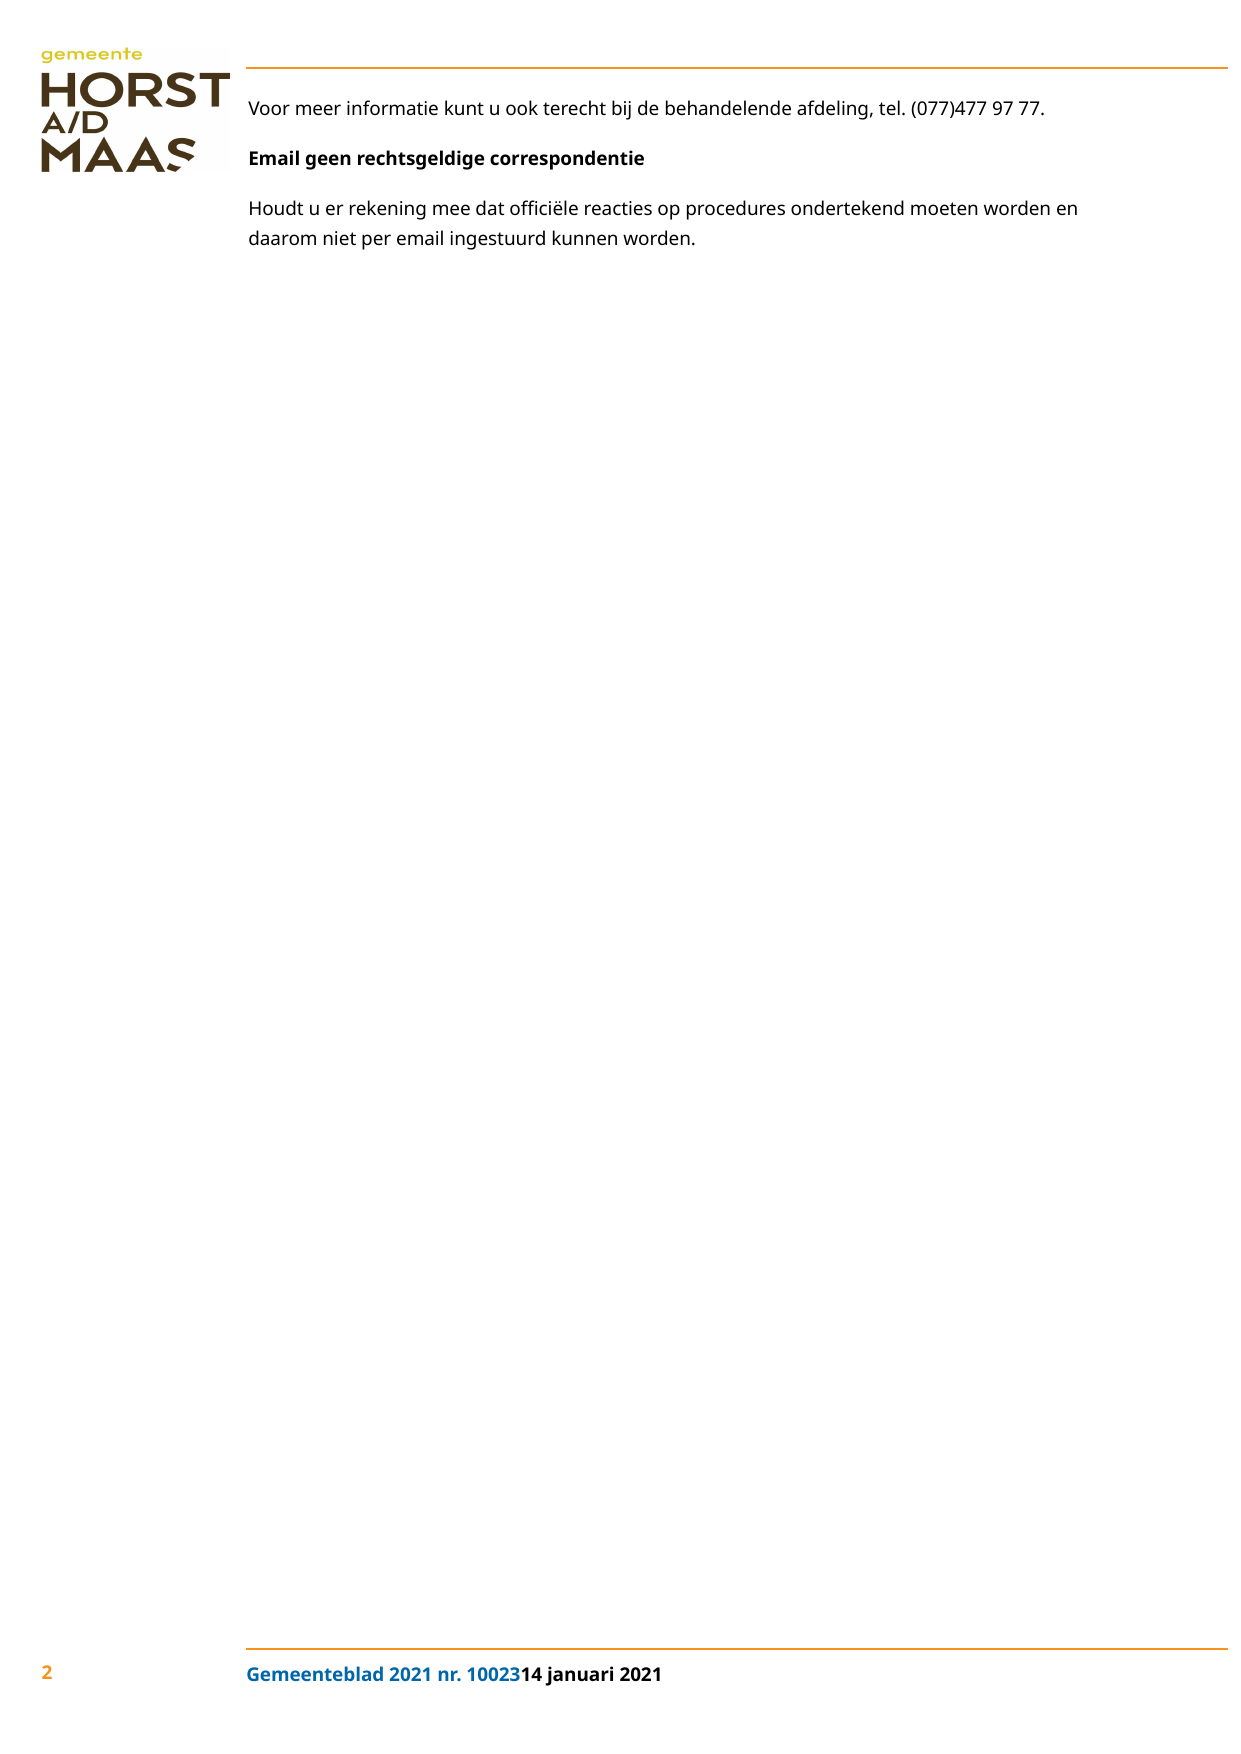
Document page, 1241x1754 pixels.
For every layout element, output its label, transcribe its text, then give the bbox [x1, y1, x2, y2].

picture [41, 47, 231, 172]
text Voor meer informatie kunt u ook terecht bij de behandelende afdeling, tel. (077)477 97 77. [248, 95, 1152, 121]
text Email geen rechtsgeldige correspondentie [248, 145, 1152, 171]
text Houdt u er rekening mee dat officiële reacties op procedures ondertekend moeten worden en daarom niet per email ingestuurd kunnen worden. [248, 196, 1152, 251]
